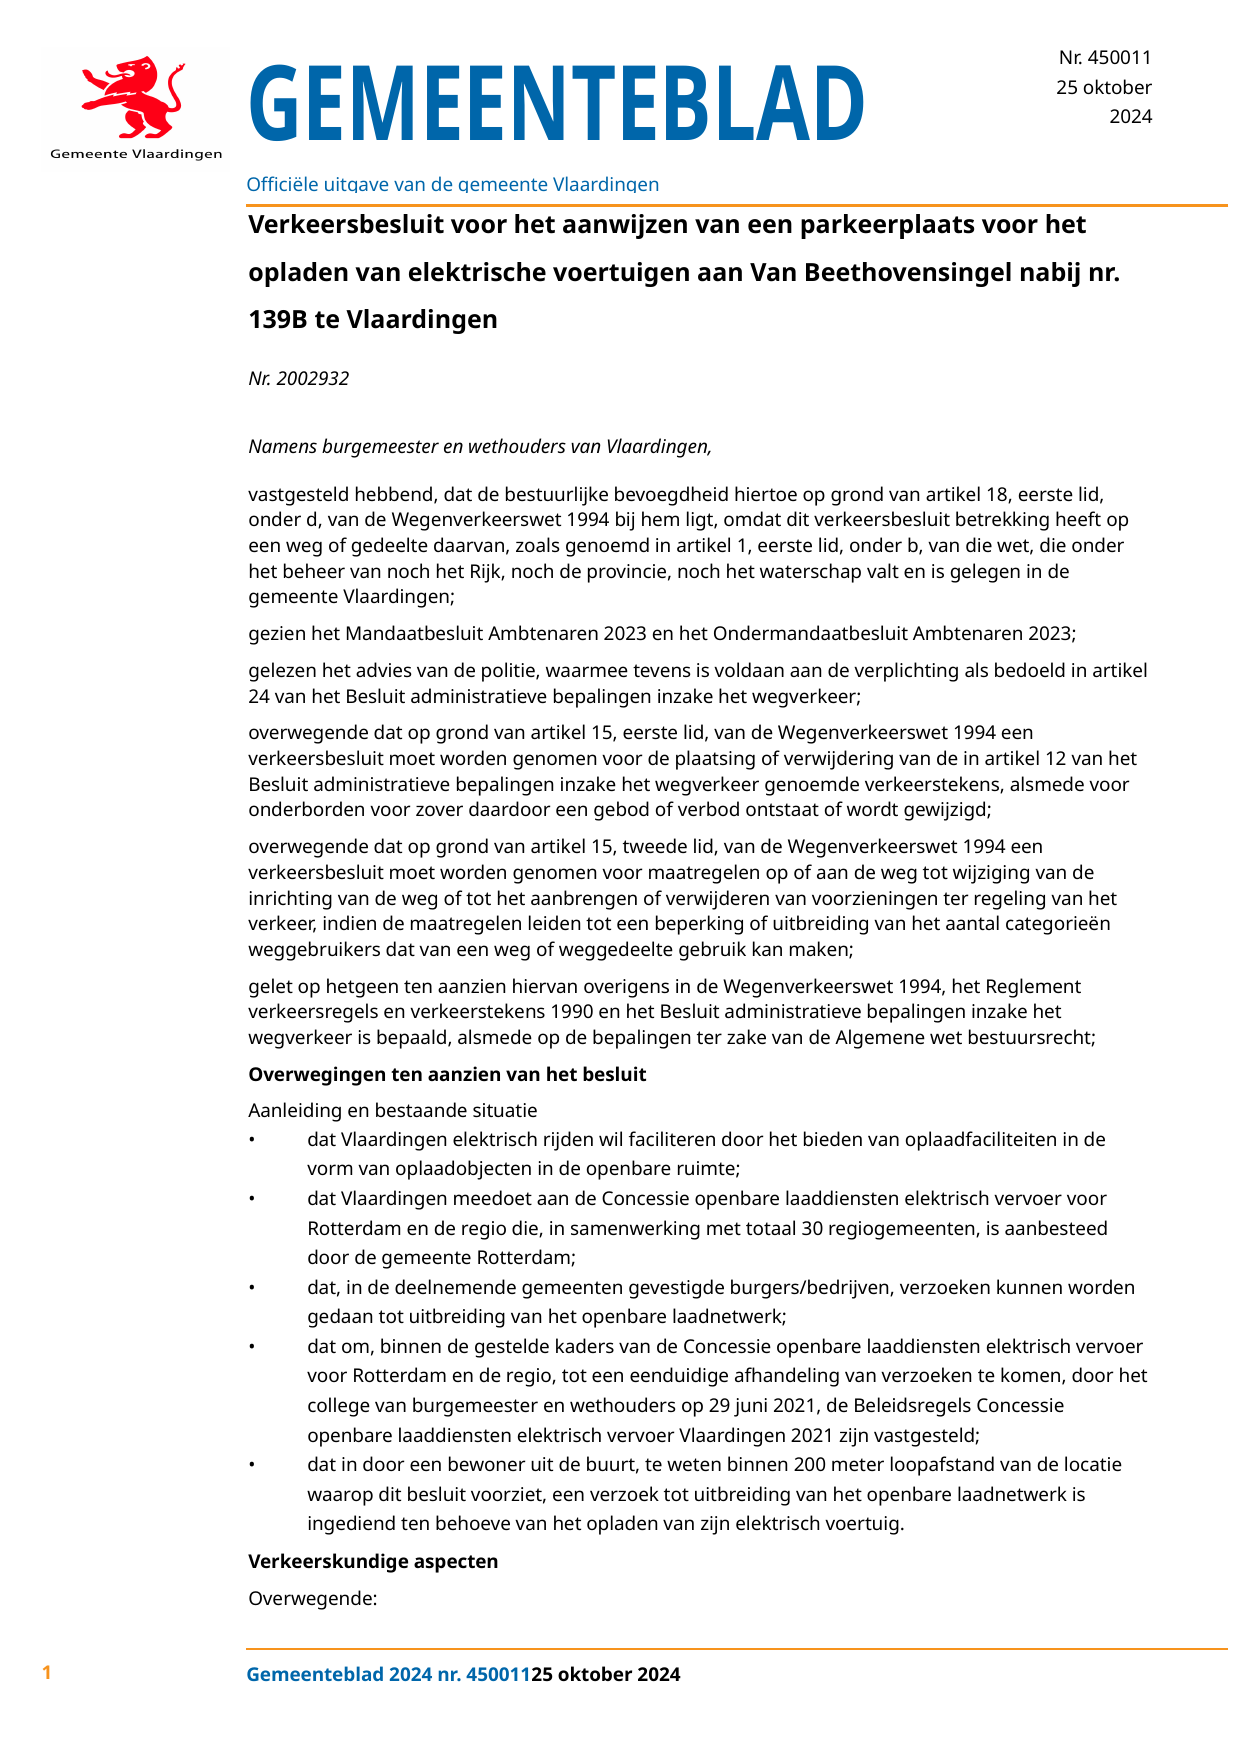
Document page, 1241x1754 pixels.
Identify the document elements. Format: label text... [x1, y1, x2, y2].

text gelet op hetgeen ten aanzien hiervan overigens in de Wegenverkeerswet 1994, het Reglement verkeersregels en verkeerstekens 1990 en het Besluit administratieve bepalingen inzake het wegverkeer is bepaald, alsmede op de bepalingen ter zake van de Algemene wet bestuursrecht; [248, 973, 1152, 1050]
list dat, in de deelnemende gemeenten gevestigde burgers/bedrijven, verzoeken kunnen worden gedaan tot uitbreiding van het openbare laadnetwerk; [248, 1274, 1152, 1329]
text vastgesteld hebbend, dat de bestuurlijke bevoegdheid hiertoe op grond van artikel 18, eerste lid, onder d, van de Wegenverkeerswet 1994 bij hem ligt, omdat dit verkeersbesluit betrekking heeft op een weg of gedeelte daarvan, zoals genoemd in artikel 1, eerste lid, onder b, van die wet, die onder het beheer van noch het Rijk, noch de provincie, noch het waterschap valt en is gelegen in de gemeente Vlaardingen; [248, 481, 1152, 609]
text overwegende dat op grond van artikel 15, eerste lid, van de Wegenverkeerswet 1994 een verkeersbesluit moet worden genomen voor de plaatsing of verwijdering van de in artikel 12 van het Besluit administratieve bepalingen inzake het wegverkeer genoemde verkeerstekens, alsmede voor onderborden voor zover daardoor een gebod of verbod ontstaat of wordt gewijzigd; [248, 719, 1152, 822]
text Overwegende: [248, 1585, 1152, 1611]
text gezien het Mandaatbesluit Ambtenaren 2023 en het Ondermandaatbesluit Ambtenaren 2023; [248, 620, 1152, 646]
text Verkeersbesluit voor het aanwijzen van een parkeerplaats voor het opladen van elektrische voertuigen aan Van Beethovensingel nabij nr. 139B te Vlaardingen [248, 207, 1152, 336]
list dat in door een bewoner uit de buurt, te weten binnen 200 meter loopafstand van de locatie waarop dit besluit voorziet, een verzoek tot uitbreiding van het openbare laadnetwerk is ingediend ten behoeve van het opladen van zijn elektrisch voertuig. [248, 1451, 1152, 1536]
list dat Vlaardingen elektrisch rijden wil faciliteren door het bieden van oplaadfaciliteiten in de vorm van oplaadobjecten in de openbare ruimte; [248, 1126, 1152, 1181]
text Nr. 2002932 [248, 366, 1152, 391]
text gelezen het advies van de politie, waarmee tevens is voldaan aan de verplichting als bedoeld in artikel 24 van het Besluit administratieve bepalingen inzake het wegverkeer; [248, 657, 1152, 708]
list dat Vlaardingen meedoet aan de Concessie openbare laaddiensten elektrisch vervoer voor Rotterdam en de regio die, in samenwerking met totaal 30 regiogemeenten, is aanbesteed door de gemeente Rotterdam; [248, 1185, 1152, 1270]
picture [41, 47, 231, 172]
text Aanleiding en bestaande situatie [248, 1098, 1152, 1123]
text overwegende dat op grond van artikel 15, tweede lid, van de Wegenverkeerswet 1994 een verkeersbesluit moet worden genomen voor maatregelen op of aan de weg tot wijziging van de inrichting van de weg of tot het aanbrengen of verwijderen van voorzieningen ter regeling van het verkeer, indien de maatregelen leiden tot een beperking of uitbreiding van het aantal categorieën weggebruikers dat van een weg of weggedeelte gebruik kan maken; [248, 833, 1152, 962]
text Namens burgemeester en wethouders van Vlaardingen, [248, 433, 1152, 459]
list dat om, binnen de gestelde kaders van de Concessie openbare laaddiensten elektrisch vervoer voor Rotterdam en de regio, tot een eenduidige afhandeling van verzoeken te komen, door het college van burgemeester en wethouders op 29 juni 2021, de Beleidsregels Concessie openbare laaddiensten elektrisch vervoer Vlaardingen 2021 zijn vastgesteld; [248, 1333, 1152, 1448]
text Verkeerskundige aspecten [248, 1548, 1152, 1574]
text Overwegingen ten aanzien van het besluit [248, 1061, 1152, 1087]
